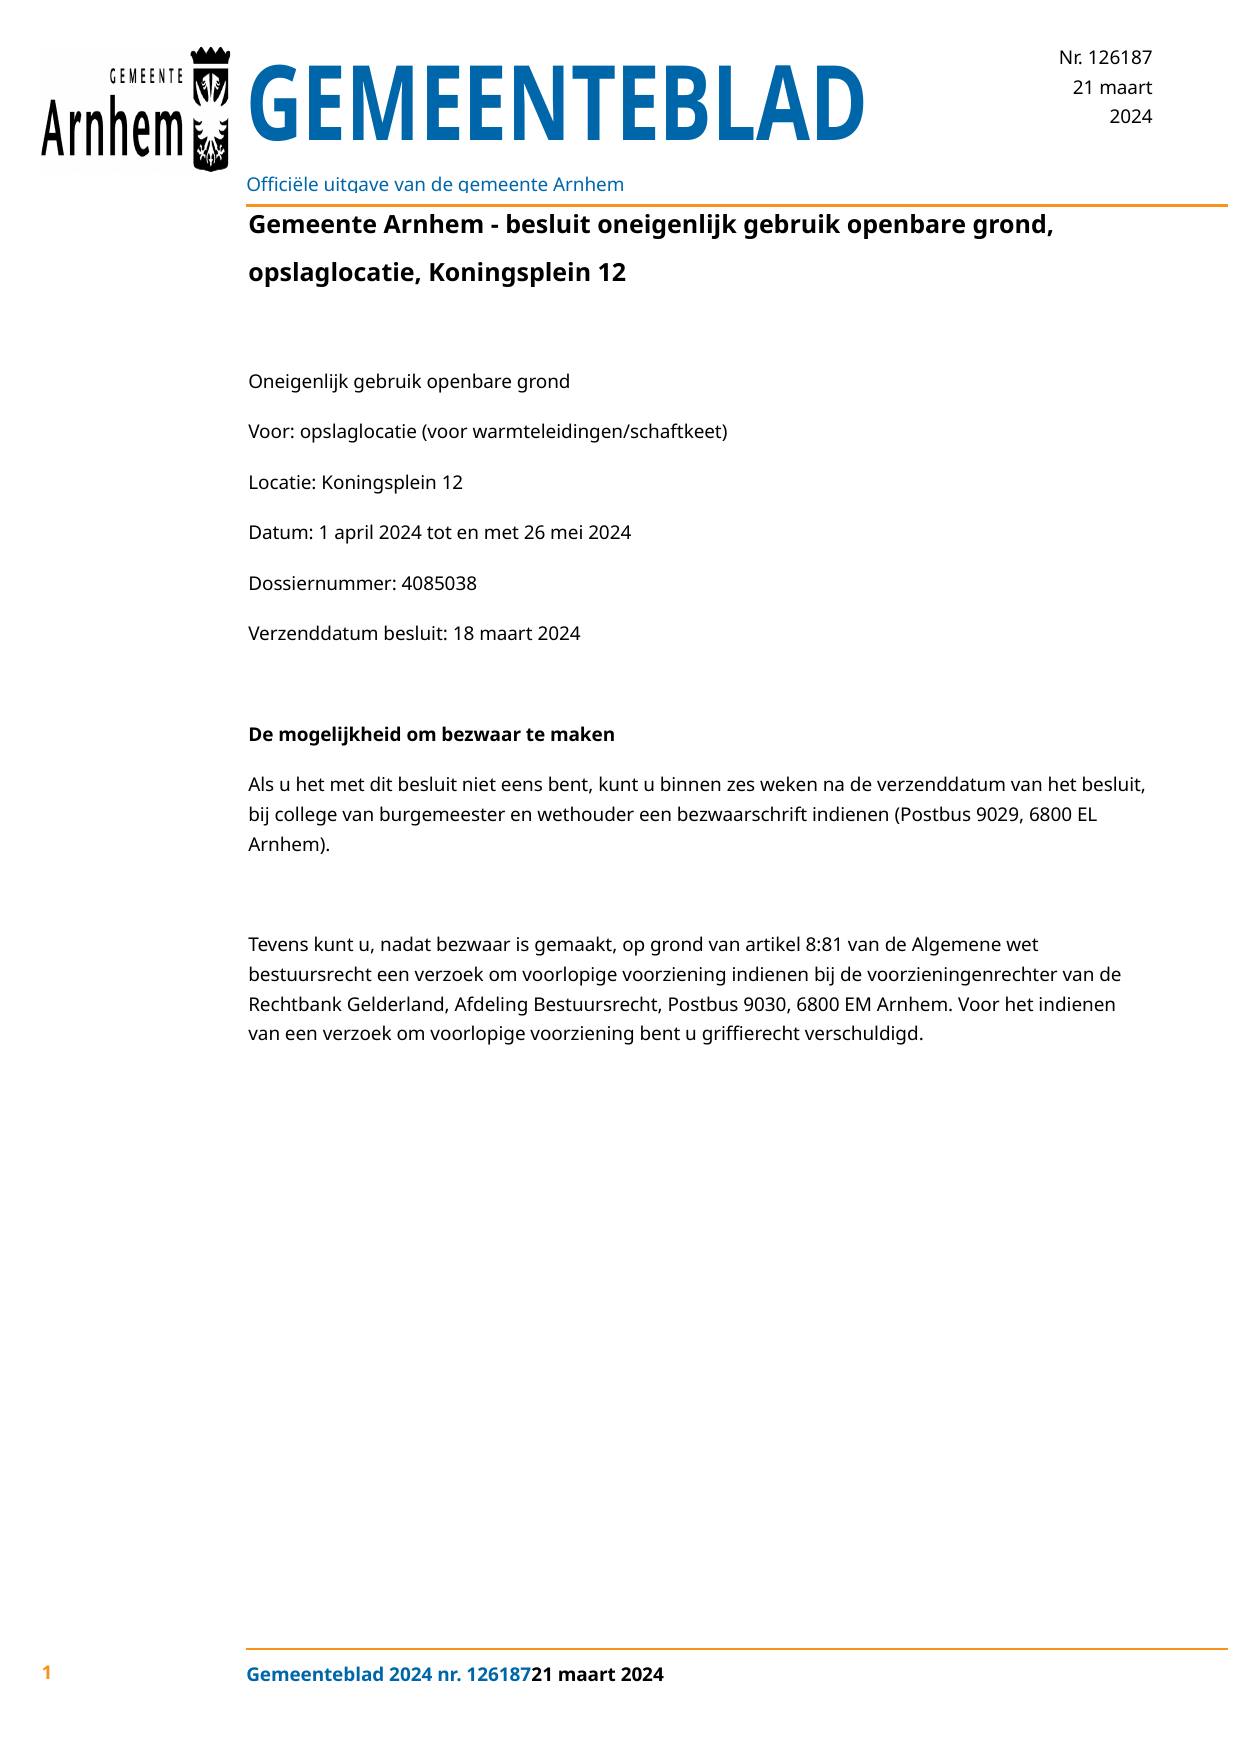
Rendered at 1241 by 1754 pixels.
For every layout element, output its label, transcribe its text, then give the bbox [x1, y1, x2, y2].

text Gemeente Arnhem - besluit oneigenlijk gebruik openbare grond, opslaglocatie, Koningsplein 12 [248, 207, 1152, 288]
text Oneigenlijk gebruik openbare grond [248, 368, 1152, 394]
text Tevens kunt u, nadat bezwaar is gemaakt, op grond van artikel 8:81 van de Algemene wet bestuursrecht een verzoek om voorlopige voorziening indienen bij de voorzieningenrechter van de Rechtbank Gelderland, Afdeling Bestuursrecht, Postbus 9030, 6800 EM Arnhem. Voor het indienen van een verzoek om voorlopige voorziening bent u griffierecht verschuldigd. [248, 932, 1152, 1046]
picture [41, 47, 231, 172]
text Dossiernummer: 4085038 [248, 570, 1152, 596]
text De mogelijkheid om bezwaar te maken [248, 721, 1152, 747]
text Verzenddatum besluit: 18 maart 2024 [248, 620, 1152, 646]
text Datum: 1 april 2024 tot en met 26 mei 2024 [248, 519, 1152, 545]
text Locatie: Koningsplein 12 [248, 469, 1152, 495]
text Voor: opslaglocatie (voor warmteleidingen/schaftkeet) [248, 419, 1152, 444]
text Als u het met dit besluit niet eens bent, kunt u binnen zes weken na de verzenddatum van het besluit, bij college van burgemeester en wethouder een bezwaarschrift indienen (Postbus 9029, 6800 EL Arnhem). [248, 772, 1152, 857]
